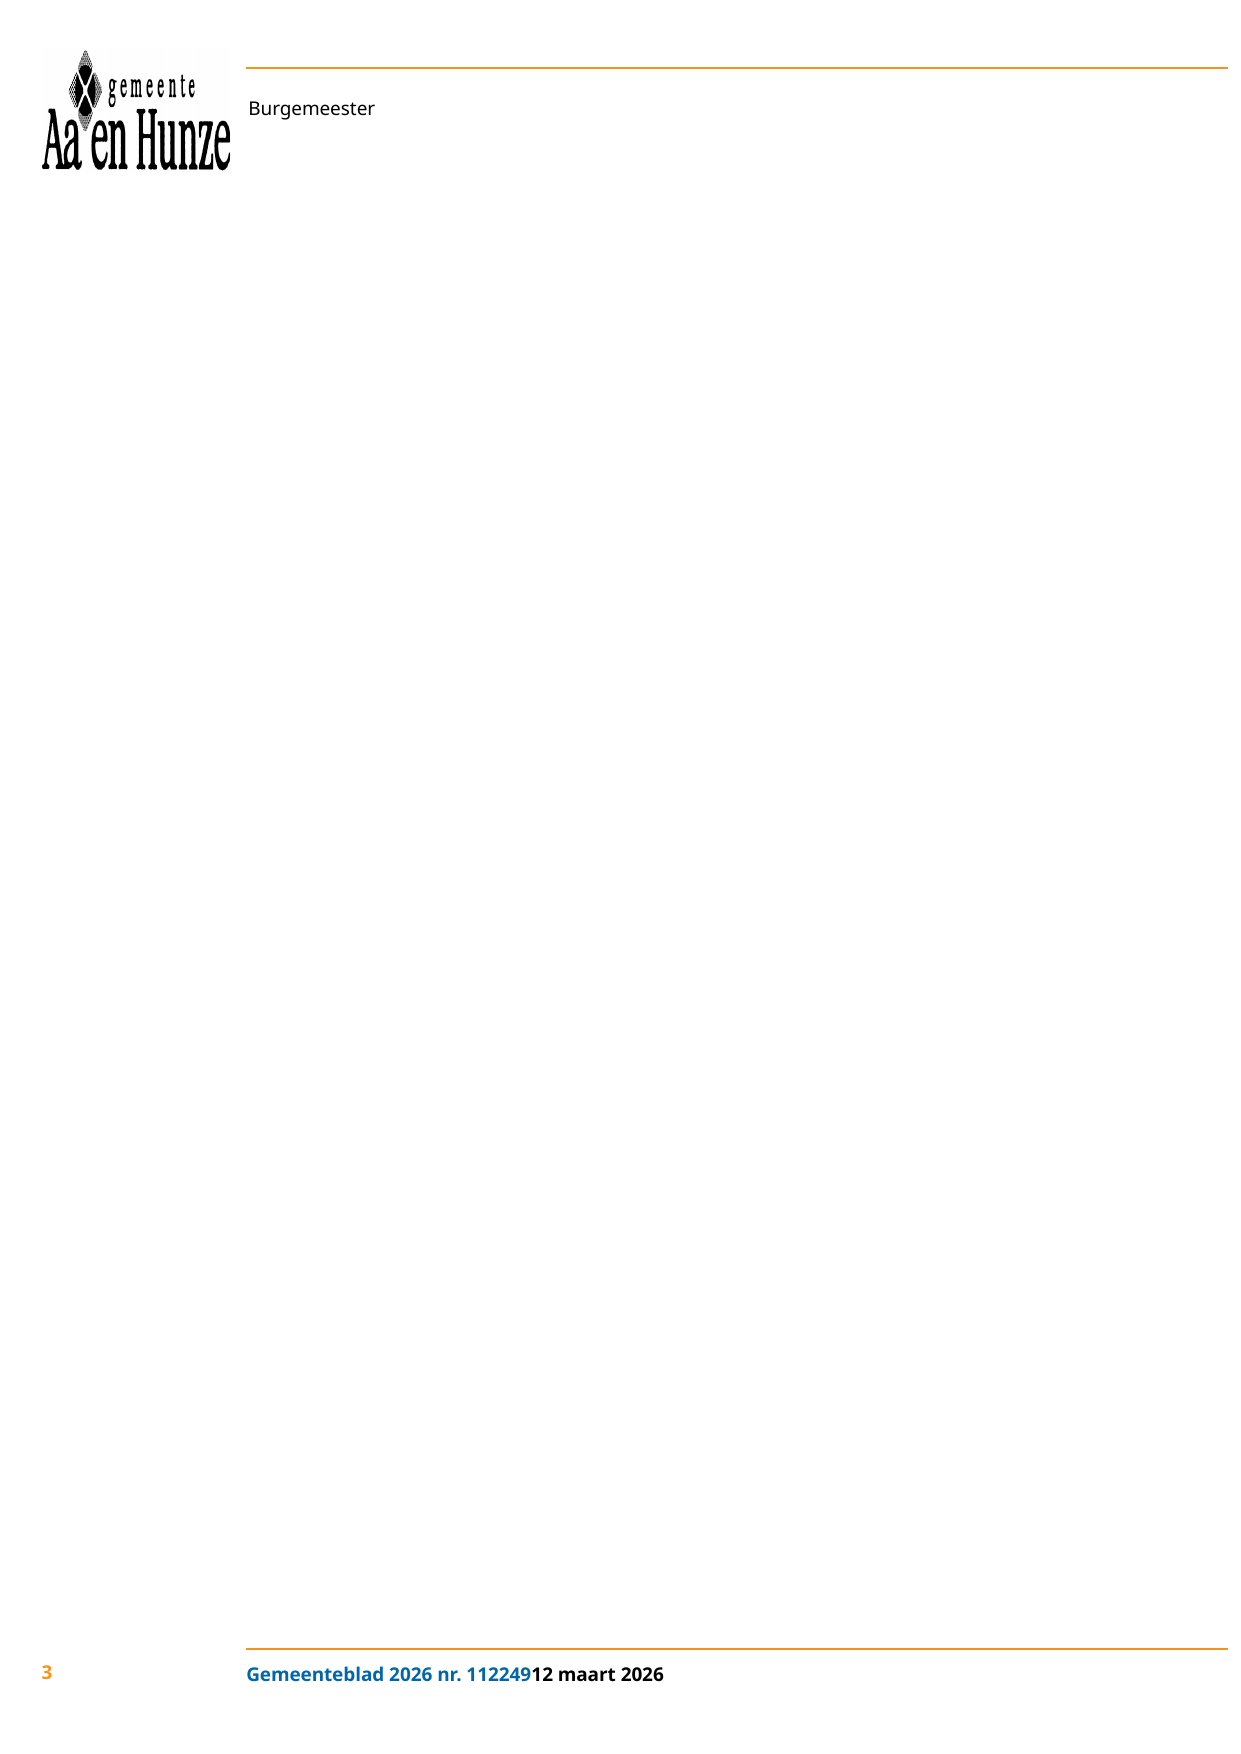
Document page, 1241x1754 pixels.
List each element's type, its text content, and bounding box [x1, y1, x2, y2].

picture [41, 47, 231, 172]
text Burgemeester [248, 95, 1152, 121]
